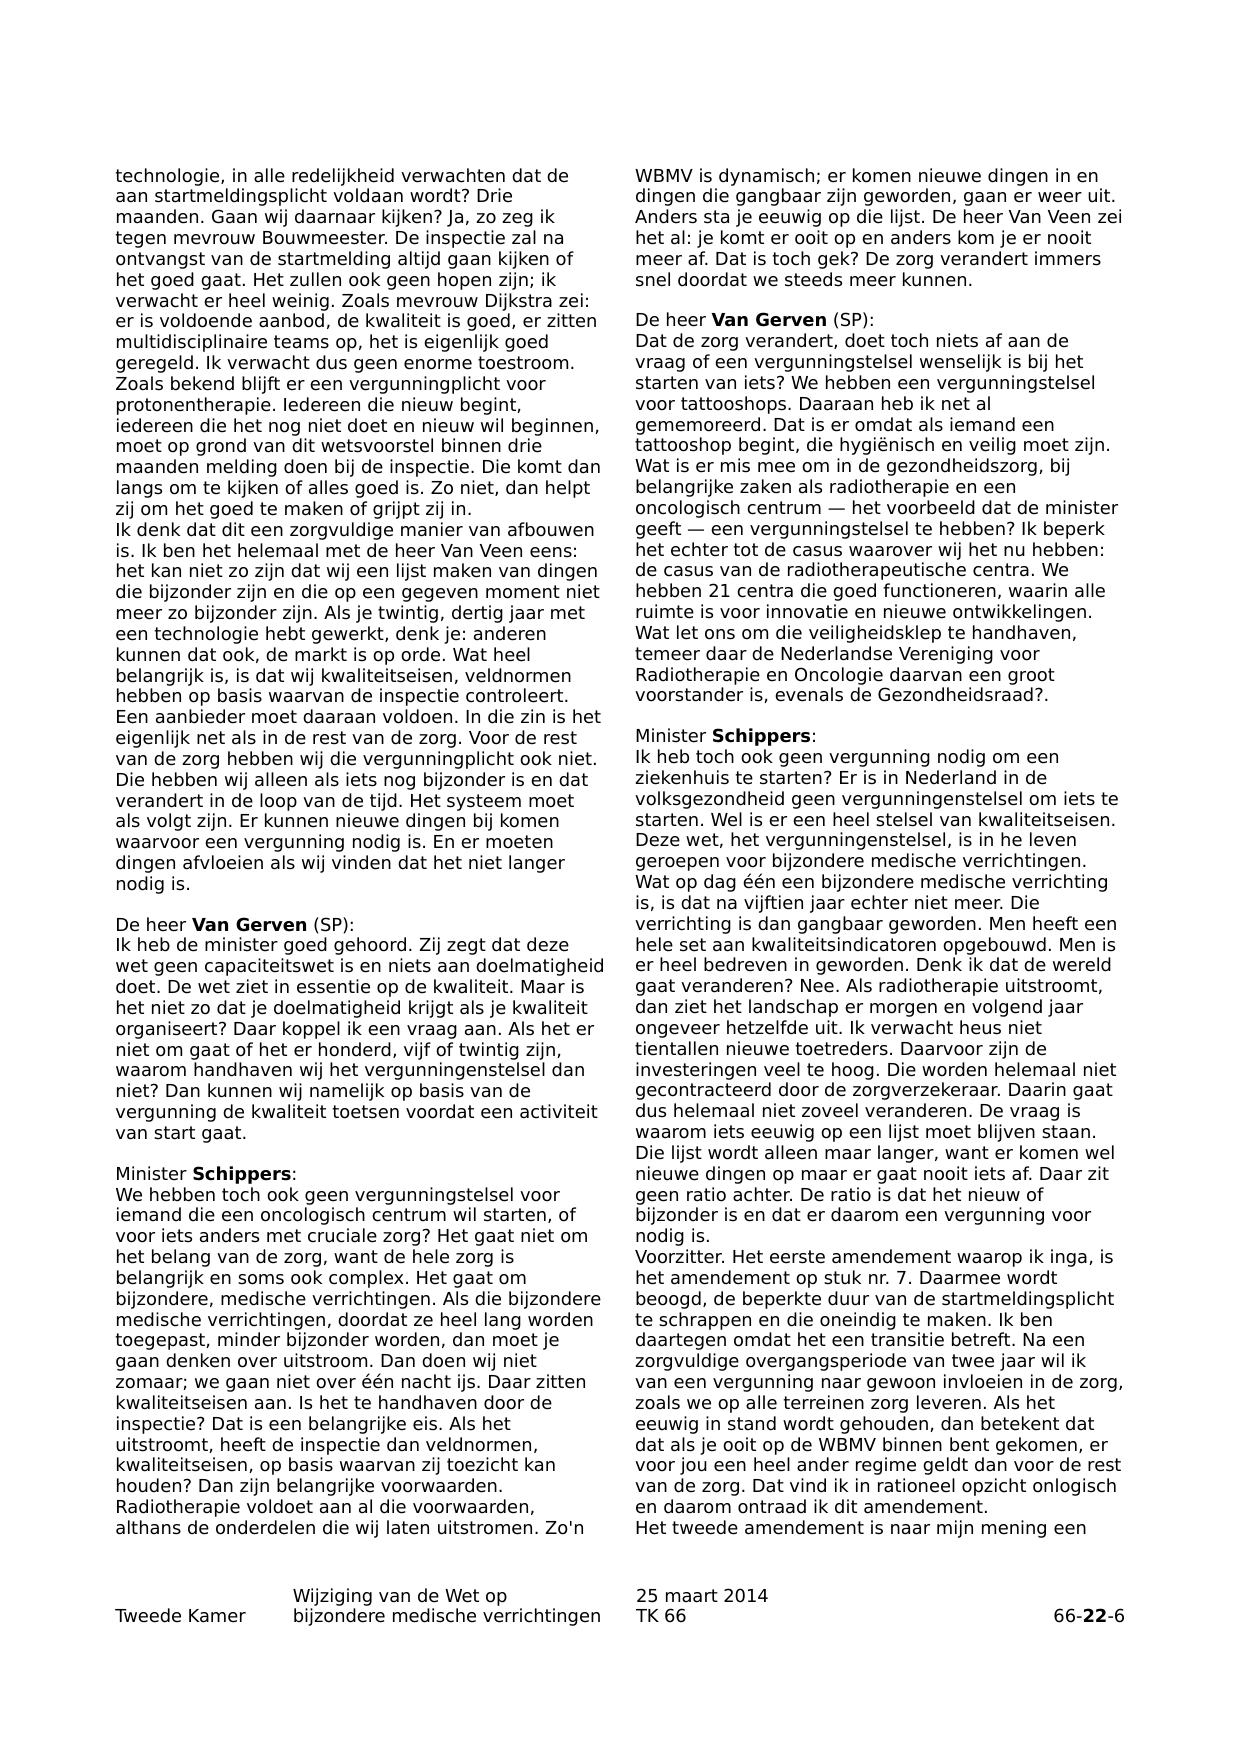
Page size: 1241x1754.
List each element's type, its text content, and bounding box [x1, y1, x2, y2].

text Ik denk dat dit een zorgvuldige manier van afbouwen is. Ik ben het helemaal met de heer Van Veen eens: het kan niet zo zijn dat wij een lijst maken van dingen die bijzonder zijn en die op een gegeven moment niet meer zo bijzonder zijn. Als je twintig, dertig jaar met een technologie hebt gewerkt, denk je: anderen kunnen dat ook, de markt is op orde. Wat heel belangrijk is, is dat wij kwaliteitseisen, veldnormen hebben op basis waarvan de inspectie controleert. Een aanbieder moet daaraan voldoen. In die zin is het eigenlijk net als in de rest van de zorg. Voor de rest van de zorg hebben wij die vergunningplicht ook niet. Die hebben wij alleen als iets nog bijzonder is en dat verandert in de loop van de tijd. Het systeem moet als volgt zijn. Er kunnen nieuwe dingen bij komen waarvoor een vergunning nodig is. En er moeten dingen afvloeien als wij vinden dat het niet langer nodig is. [115, 519, 605, 894]
text Minister Schippers: [635, 726, 1125, 747]
text Dat de zorg verandert, doet toch niets af aan de vraag of een vergunningstelsel wenselijk is bij het starten van iets? We hebben een vergunningstelsel voor tattooshops. Daaraan heb ik net al gememoreerd. Dat is er omdat als iemand een tattooshop begint, die hygiënisch en veilig moet zijn. Wat is er mis mee om in de gezondheidszorg, bij belangrijke zaken als radiotherapie en een oncologisch centrum — het voorbeeld dat de minister geeft — een vergunningstelsel te hebben? Ik beperk het echter tot de casus waarover wij het nu hebben: de casus van de radiotherapeutische centra. We hebben 21 centra die goed functioneren, waarin alle ruimte is voor innovatie en nieuwe ontwikkelingen. Wat let ons om die veiligheidsklep te handhaven, temeer daar de Nederlandse Vereniging voor Radiotherapie en Oncologie daarvan een groot voorstander is, evenals de Gezondheidsraad?. [635, 331, 1125, 706]
text Voorzitter. Het eerste amendement waarop ik inga, is het amendement op stuk nr. 7. Daarmee wordt beoogd, de beperkte duur van de startmeldingsplicht te schrappen en die oneindig te maken. Ik ben daartegen omdat het een transitie betreft. Na een zorgvuldige overgangsperiode van twee jaar wil ik van een vergunning naar gewoon invloeien in de zorg, zoals we op alle terreinen zorg leveren. Als het eeuwig in stand wordt gehouden, dan betekent dat dat als je ooit op de WBMV binnen bent gekomen, er voor jou een heel ander regime geldt dan voor de rest van de zorg. Dat vind ik in rationeel opzicht onlogisch en daarom ontraad ik dit amendement. [635, 1247, 1125, 1518]
text Minister Schippers: [115, 1163, 605, 1184]
text Ik heb de minister goed gehoord. Zij zegt dat deze wet geen capaciteitswet is en niets aan doelmatigheid doet. De wet ziet in essentie op de kwaliteit. Maar is het niet zo dat je doelmatigheid krijgt als je kwaliteit organiseert? Daar koppel ik een vraag aan. Als het er niet om gaat of het er honderd, vijf of twintig zijn, waarom handhaven wij het vergunningenstelsel dan niet? Dan kunnen wij namelijk op basis van de vergunning de kwaliteit toetsen voordat een activiteit van start gaat. [115, 935, 605, 1143]
text Het tweede amendement is naar mijn mening een [635, 1518, 1125, 1538]
text Zoals bekend blijft er een vergunningplicht voor protonentherapie. Iedereen die nieuw begint, iedereen die het nog niet doet en nieuw wil beginnen, moet op grond van dit wetsvoorstel binnen drie maanden melding doen bij de inspectie. Die komt dan langs om te kijken of alles goed is. Zo niet, dan helpt zij om het goed te maken of grijpt zij in. [115, 374, 605, 519]
text WBMV is dynamisch; er komen nieuwe dingen in en dingen die gangbaar zijn geworden, gaan er weer uit. Anders sta je eeuwig op die lijst. De heer Van Veen zei het al: je komt er ooit op en anders kom je er nooit meer af. Dat is toch gek? De zorg verandert immers snel doordat we steeds meer kunnen. [635, 165, 1125, 290]
text Ik heb toch ook geen vergunning nodig om een ziekenhuis te starten? Er is in Nederland in de volksgezondheid geen vergunningenstelsel om iets te starten. Wel is er een heel stelsel van kwaliteitseisen. Deze wet, het vergunningenstelsel, is in he leven geroepen voor bijzondere medische verrichtingen. Wat op dag één een bijzondere medische verrichting is, is dat na vijftien jaar echter niet meer. Die verrichting is dan gangbaar geworden. Men heeft een hele set aan kwaliteitsindicatoren opgebouwd. Men is er heel bedreven in geworden. Denk ik dat de wereld gaat veranderen? Nee. Als radiotherapie uitstroomt, dan ziet het landschap er morgen en volgend jaar ongeveer hetzelfde uit. Ik verwacht heus niet tientallen nieuwe toetreders. Daarvoor zijn de investeringen veel te hoog. Die worden helemaal niet gecontracteerd door de zorgverzekeraar. Daarin gaat dus helemaal niet zoveel veranderen. De vraag is waarom iets eeuwig op een lijst moet blijven staan. Die lijst wordt alleen maar langer, want er komen wel nieuwe dingen op maar er gaat nooit iets af. Daar zit geen ratio achter. De ratio is dat het nieuw of bijzonder is en dat er daarom een vergunning voor nodig is. [635, 747, 1125, 1247]
text We hebben toch ook geen vergunningstelsel voor iemand die een oncologisch centrum wil starten, of voor iets anders met cruciale zorg? Het gaat niet om het belang van de zorg, want de hele zorg is belangrijk en soms ook complex. Het gaat om bijzondere, medische verrichtingen. Als die bijzondere medische verrichtingen, doordat ze heel lang worden toegepast, minder bijzonder worden, dan moet je gaan denken over uitstroom. Dan doen wij niet zomaar; we gaan niet over één nacht ijs. Daar zitten kwaliteitseisen aan. Is het te handhaven door de inspectie? Dat is een belangrijke eis. Als het uitstroomt, heeft de inspectie dan veldnormen, kwaliteitseisen, op basis waarvan zij toezicht kan houden? Dan zijn belangrijke voorwaarden. Radiotherapie voldoet aan al die voorwaarden, althans de onderdelen die wij laten uitstromen. Zo'n [115, 1184, 605, 1538]
text De heer Van Gerven (SP): [635, 310, 1125, 331]
text technologie, in alle redelijkheid verwachten dat de aan startmeldingsplicht voldaan wordt? Drie maanden. Gaan wij daarnaar kijken? Ja, zo zeg ik tegen mevrouw Bouwmeester. De inspectie zal na ontvangst van de startmelding altijd gaan kijken of het goed gaat. Het zullen ook geen hopen zijn; ik verwacht er heel weinig. Zoals mevrouw Dijkstra zei: er is voldoende aanbod, de kwaliteit is goed, er zitten multidisciplinaire teams op, het is eigenlijk goed geregeld. Ik verwacht dus geen enorme toestroom. [115, 165, 605, 374]
text De heer Van Gerven (SP): [115, 914, 605, 935]
